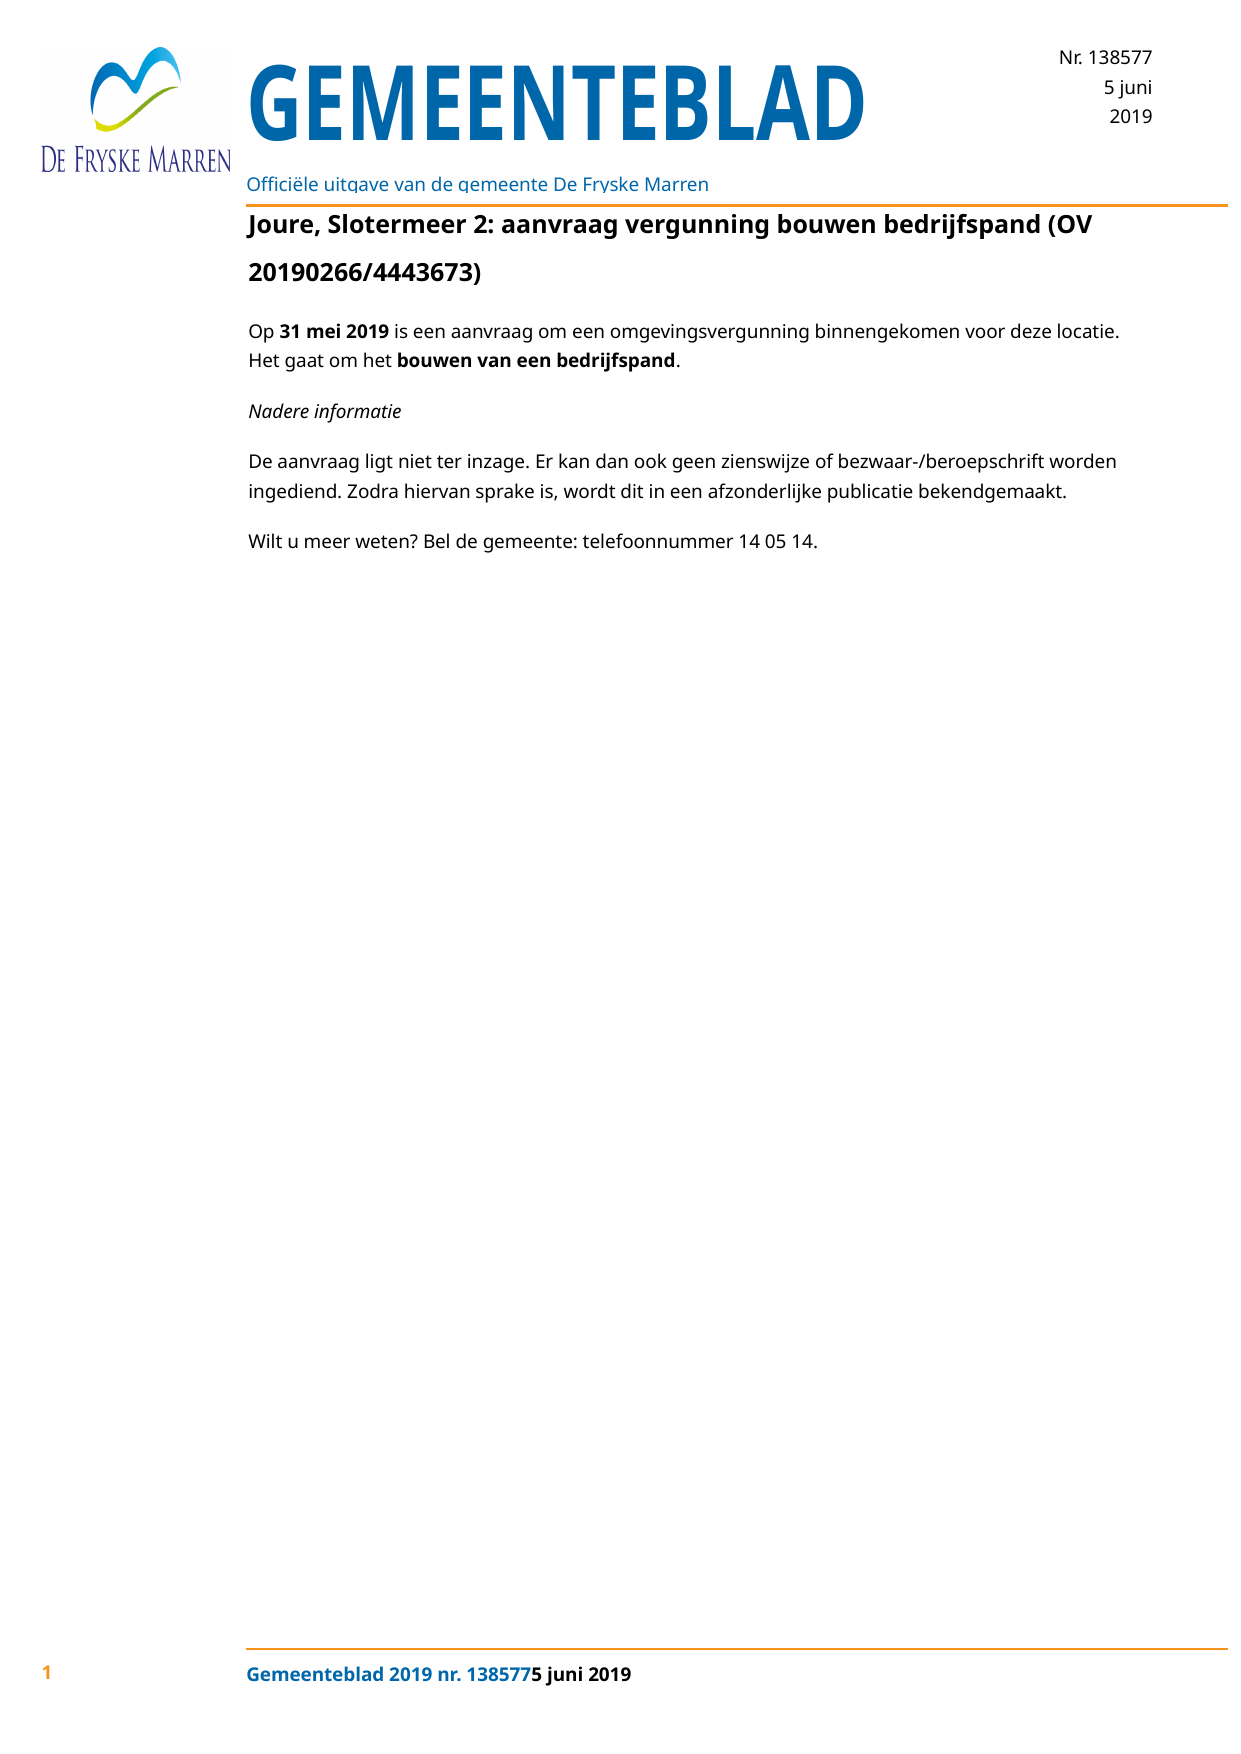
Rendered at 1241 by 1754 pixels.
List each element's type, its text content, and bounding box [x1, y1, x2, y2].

text Joure, Slotermeer 2: aanvraag vergunning bouwen bedrijfspand (OV 20190266/4443673) [248, 207, 1152, 288]
text Wilt u meer weten? Bel de gemeente: telefoonnummer 14 05 14. [248, 528, 1152, 554]
text Nadere informatie [248, 398, 1152, 424]
picture [41, 47, 231, 172]
text De aanvraag ligt niet ter inzage. Er kan dan ook geen zienswijze of bezwaar-/beroepschrift worden ingediend. Zodra hiervan sprake is, wordt dit in een afzonderlijke publicatie bekendgemaakt. [248, 448, 1152, 504]
text Op 31 mei 2019 is een aanvraag om een omgevingsvergunning binnengekomen voor deze locatie. Het gaat om het bouwen van een bedrijfspand. [248, 318, 1152, 373]
